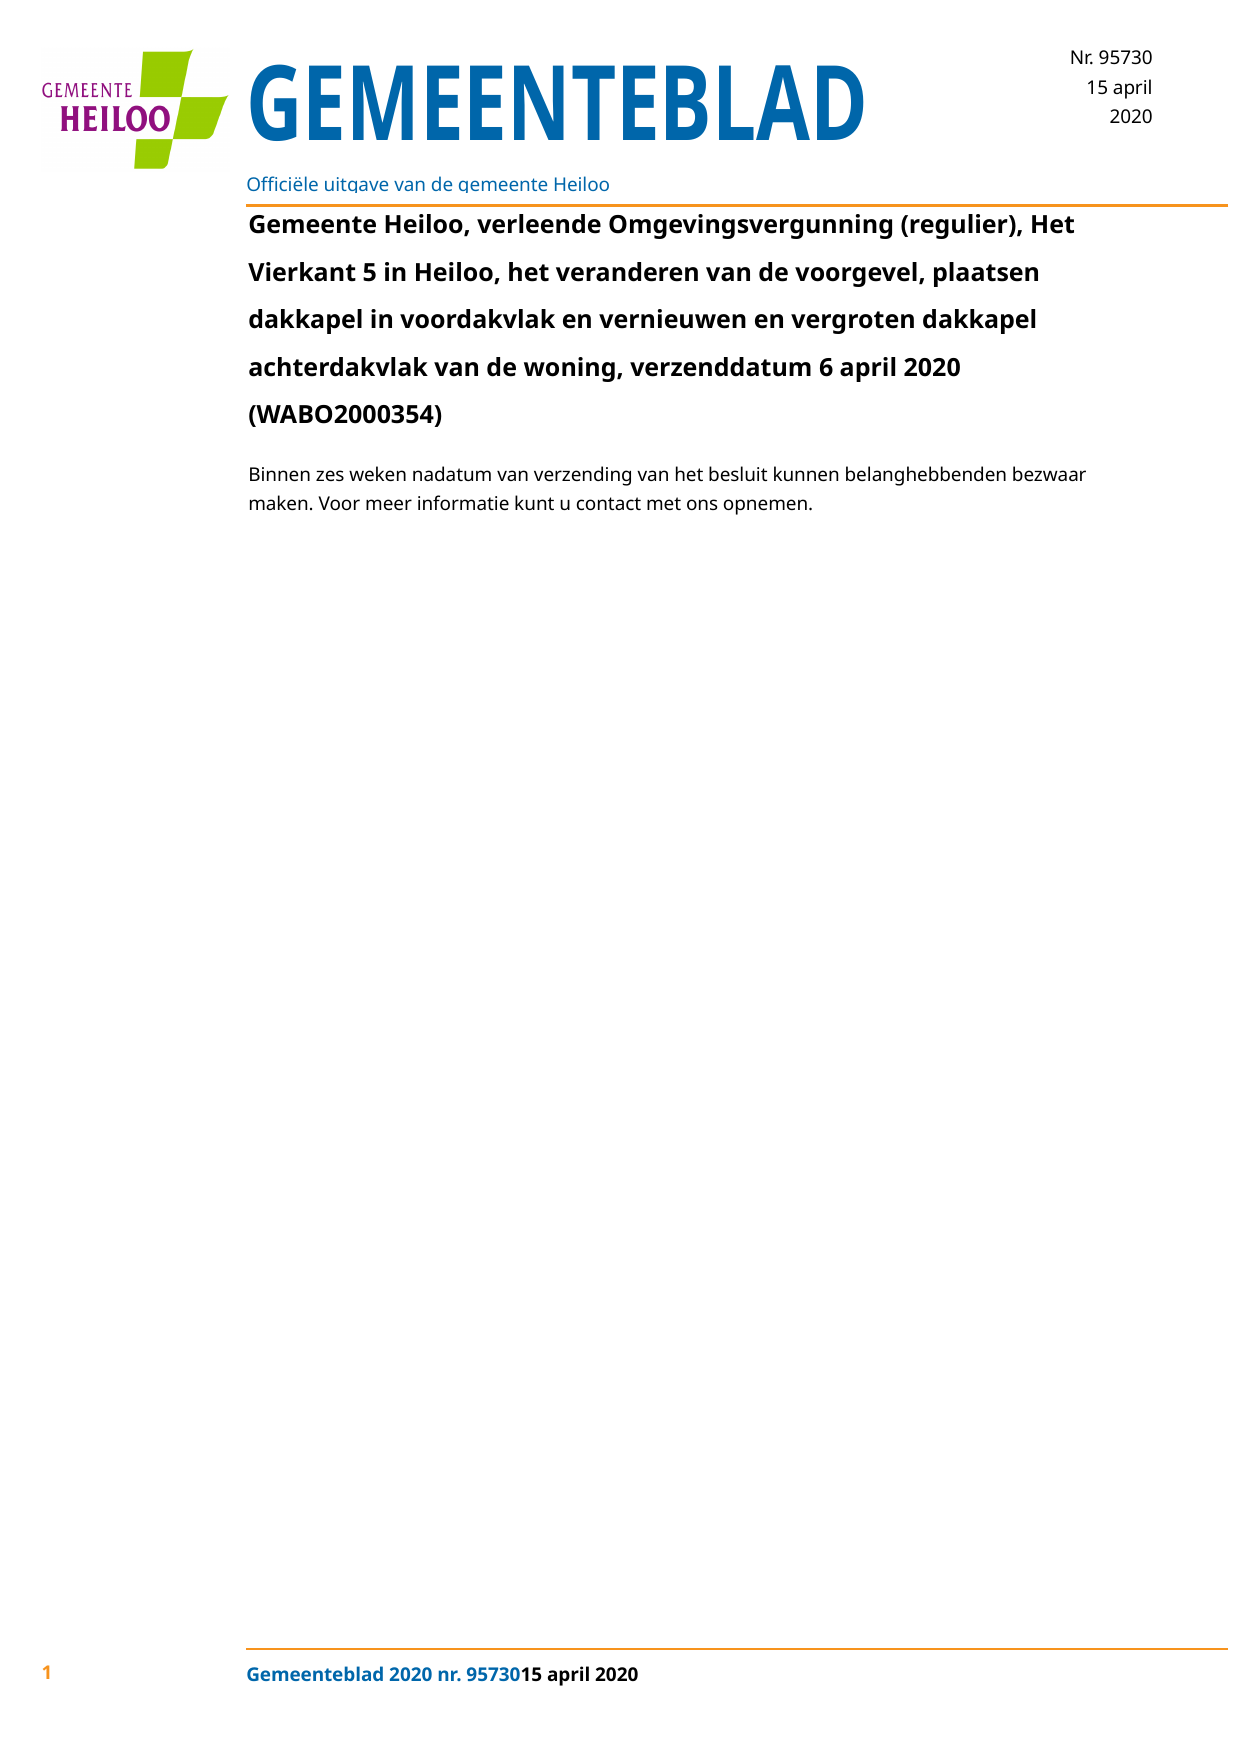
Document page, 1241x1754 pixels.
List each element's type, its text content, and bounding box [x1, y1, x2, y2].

text Gemeente Heiloo, verleende Omgevingsvergunning (regulier), Het Vierkant 5 in Heiloo, het veranderen van de voorgevel, plaatsen dakkapel in voordakvlak en vernieuwen en vergroten dakkapel achterdakvlak van de woning, verzenddatum 6 april 2020 (WABO2000354) [248, 207, 1152, 431]
picture [41, 47, 231, 172]
text Binnen zes weken nadatum van verzending van het besluit kunnen belanghebbenden bezwaar maken. Voor meer informatie kunt u contact met ons opnemen. [248, 461, 1152, 516]
